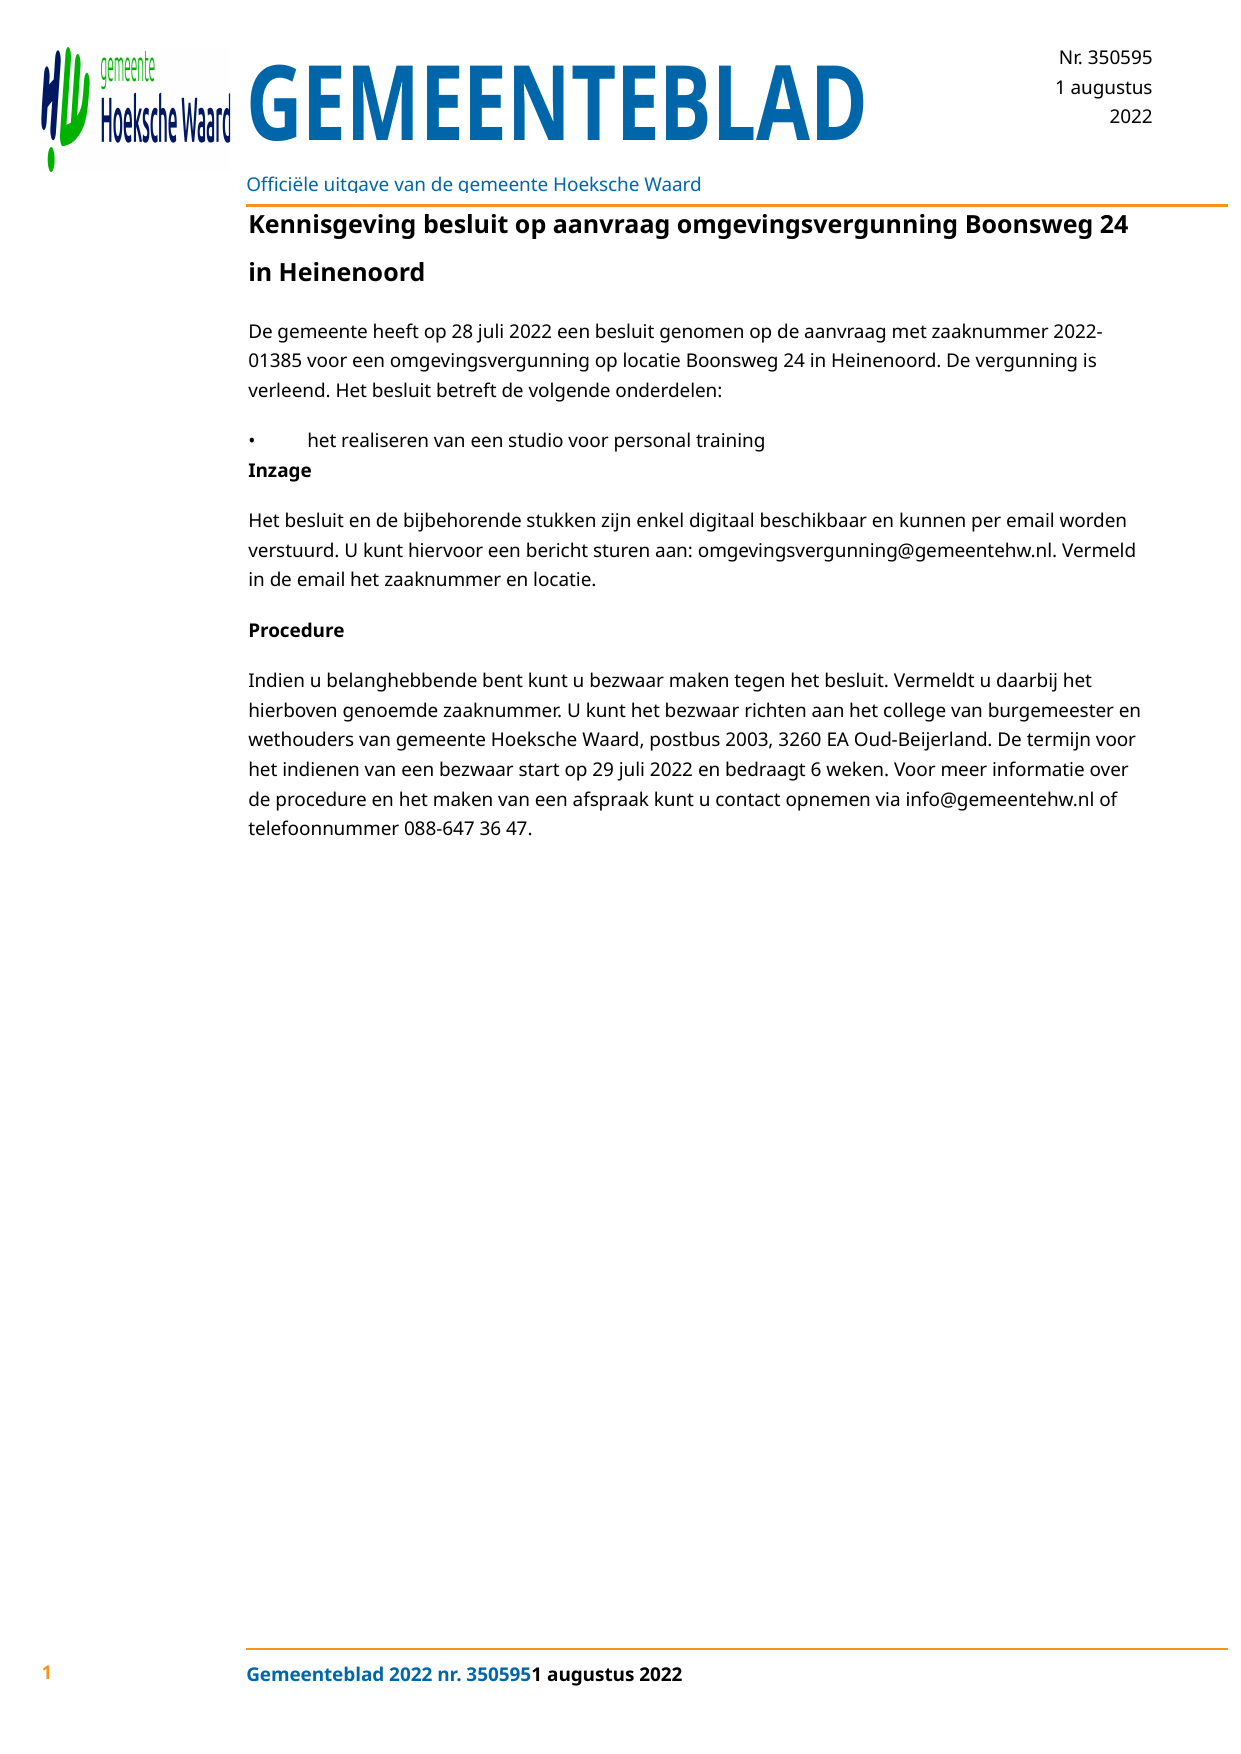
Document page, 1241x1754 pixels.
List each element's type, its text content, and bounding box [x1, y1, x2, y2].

text Inzage [248, 457, 1152, 483]
text Het besluit en de bijbehorende stukken zijn enkel digitaal beschikbaar en kunnen per email worden verstuurd. U kunt hiervoor een bericht sturen aan: omgevingsvergunning@gemeentehw.nl. Vermeld in de email het zaaknummer en locatie. [248, 507, 1152, 592]
text Kennisgeving besluit op aanvraag omgevingsvergunning Boonsweg 24 in Heinenoord [248, 207, 1152, 288]
text Indien u belanghebbende bent kunt u bezwaar maken tegen het besluit. Vermeldt u daarbij het hierboven genoemde zaaknummer. U kunt het bezwaar richten aan het college van burgemeester en wethouders van gemeente Hoeksche Waard, postbus 2003, 3260 EA Oud-Beijerland. De termijn voor het indienen van een bezwaar start op 29 juli 2022 en bedraagt 6 weken. Voor meer informatie over de procedure en het maken van een afspraak kunt u contact opnemen via info@gemeentehw.nl of telefoonnummer 088-647 36 47. [248, 667, 1152, 841]
list het realiseren van een studio voor personal training [248, 427, 1152, 453]
text Procedure [248, 617, 1152, 643]
text De gemeente heeft op 28 juli 2022 een besluit genomen op de aanvraag met zaaknummer 2022-01385 voor een omgevingsvergunning op locatie Boonsweg 24 in Heinenoord. De vergunning is verleend. Het besluit betreft de volgende onderdelen: [248, 318, 1152, 403]
picture [41, 47, 231, 172]
